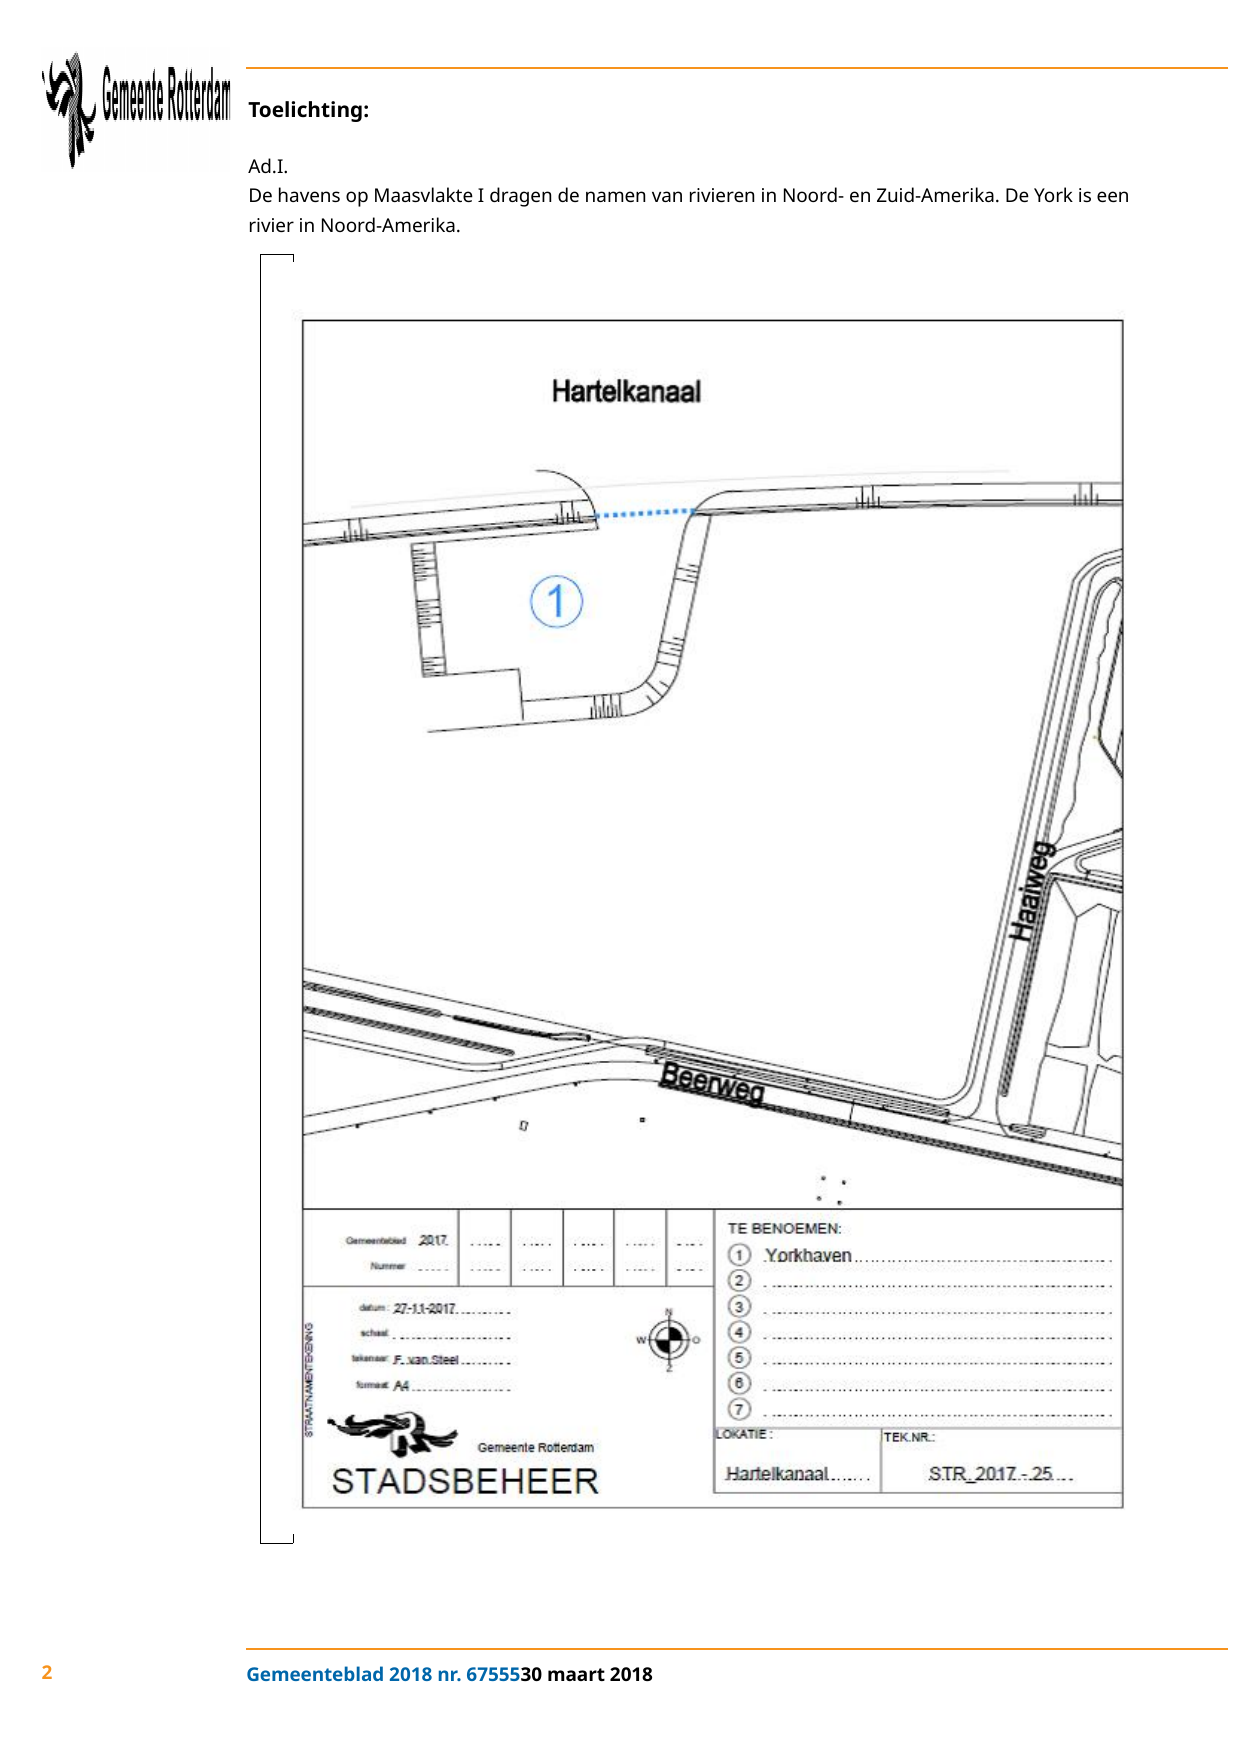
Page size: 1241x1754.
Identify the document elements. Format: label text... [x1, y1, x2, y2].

text Ad.I. [248, 153, 1152, 179]
text De havens op Maasvlakte I dragen de namen van rivieren in Noord- en Zuid-Amerika. De York is een rivier in Noord-Amerika. [248, 182, 1152, 238]
picture [268, 262, 1173, 1534]
picture [41, 47, 231, 172]
text Toelichting: [248, 95, 1152, 123]
